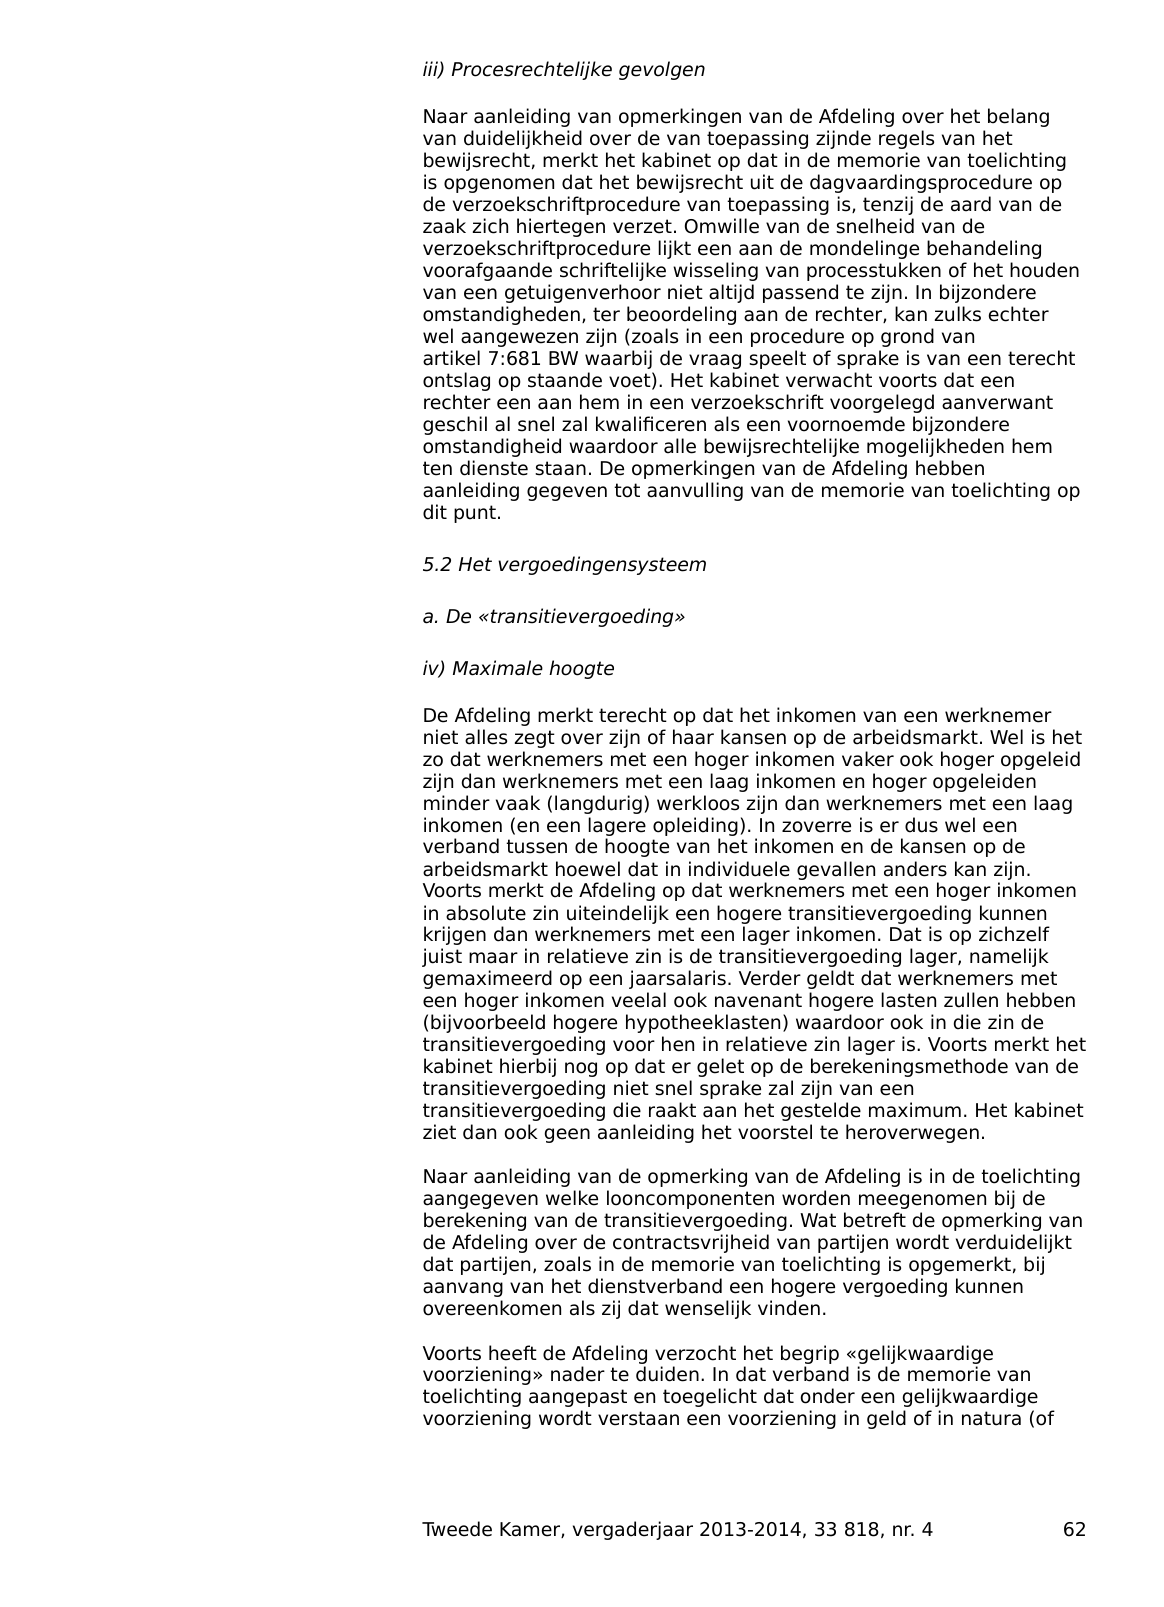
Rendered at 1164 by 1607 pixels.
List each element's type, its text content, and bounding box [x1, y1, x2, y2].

subtitle 5.2 Het vergoedingensysteem [422, 554, 1087, 576]
subtitle iii) Procesrechtelijke gevolgen [422, 59, 1087, 81]
text De Afdeling merkt terecht op dat het inkomen van een werknemer niet alles zegt over zijn of haar kansen op de arbeidsmarkt. Wel is het zo dat werknemers met een hoger inkomen vaker ook hoger opgeleid zijn dan werknemers met een laag inkomen en hoger opgeleiden minder vaak (langdurig) werkloos zijn dan werknemers met een laag inkomen (en een lagere opleiding). In zoverre is er dus wel een verband tussen de hoogte van het inkomen en de kansen op de arbeidsmarkt hoewel dat in individuele gevallen anders kan zijn. Voorts merkt de Afdeling op dat werknemers met een hoger inkomen in absolute zin uiteindelijk een hogere transitievergoeding kunnen krijgen dan werknemers met een lager inkomen. Dat is op zichzelf juist maar in relatieve zin is de transitievergoeding lager, namelijk gemaximeerd op een jaarsalaris. Verder geldt dat werknemers met een hoger inkomen veelal ook navenant hogere lasten zullen hebben (bijvoorbeeld hogere hypotheeklasten) waardoor ook in die zin de transitievergoeding voor hen in relatieve zin lager is. Voorts merkt het kabinet hierbij nog op dat er gelet op de berekeningsmethode van de transitievergoeding niet snel sprake zal zijn van een transitievergoeding die raakt aan het gestelde maximum. Het kabinet ziet dan ook geen aanleiding het voorstel te heroverwegen. [422, 704, 1087, 1144]
text Naar aanleiding van de opmerking van de Afdeling is in de toelichting aangegeven welke looncomponenten worden meegenomen bij de berekening van de transitievergoeding. Wat betreft de opmerking van de Afdeling over de contractsvrijheid van partijen wordt verduidelijkt dat partijen, zoals in de memorie van toelichting is opgemerkt, bij aanvang van het dienstverband een hogere vergoeding kunnen overeenkomen als zij dat wenselijk vinden. [422, 1166, 1087, 1320]
subtitle iv) Maximale hoogte [422, 658, 1087, 679]
text Voorts heeft de Afdeling verzocht het begrip «gelijkwaardige voorziening» nader te duiden. In dat verband is de memorie van toelichting aangepast en toegelicht dat onder een gelijkwaardige voorziening wordt verstaan een voorziening in geld of in natura (of [422, 1342, 1087, 1430]
text Naar aanleiding van opmerkingen van de Afdeling over het belang van duidelijkheid over de van toepassing zijnde regels van het bewijsrecht, merkt het kabinet op dat in de memorie van toelichting is opgenomen dat het bewijsrecht uit de dagvaardingsprocedure op de verzoekschriftprocedure van toepassing is, tenzij de aard van de zaak zich hiertegen verzet. Omwille van de snelheid van de verzoekschriftprocedure lijkt een aan de mondelinge behandeling voorafgaande schriftelijke wisseling van processtukken of het houden van een getuigenverhoor niet altijd passend te zijn. In bijzondere omstandigheden, ter beoordeling aan de rechter, kan zulks echter wel aangewezen zijn (zoals in een procedure op grond van artikel 7:681 BW waarbij de vraag speelt of sprake is van een terecht ontslag op staande voet). Het kabinet verwacht voorts dat een rechter een aan hem in een verzoekschrift voorgelegd aanverwant geschil al snel zal kwalificeren als een voornoemde bijzondere omstandigheid waardoor alle bewijsrechtelijke mogelijkheden hem ten dienste staan. De opmerkingen van de Afdeling hebben aanleiding gegeven tot aanvulling van de memorie van toelichting op dit punt. [422, 106, 1087, 524]
subtitle a. De «transitievergoeding» [422, 606, 1087, 628]
